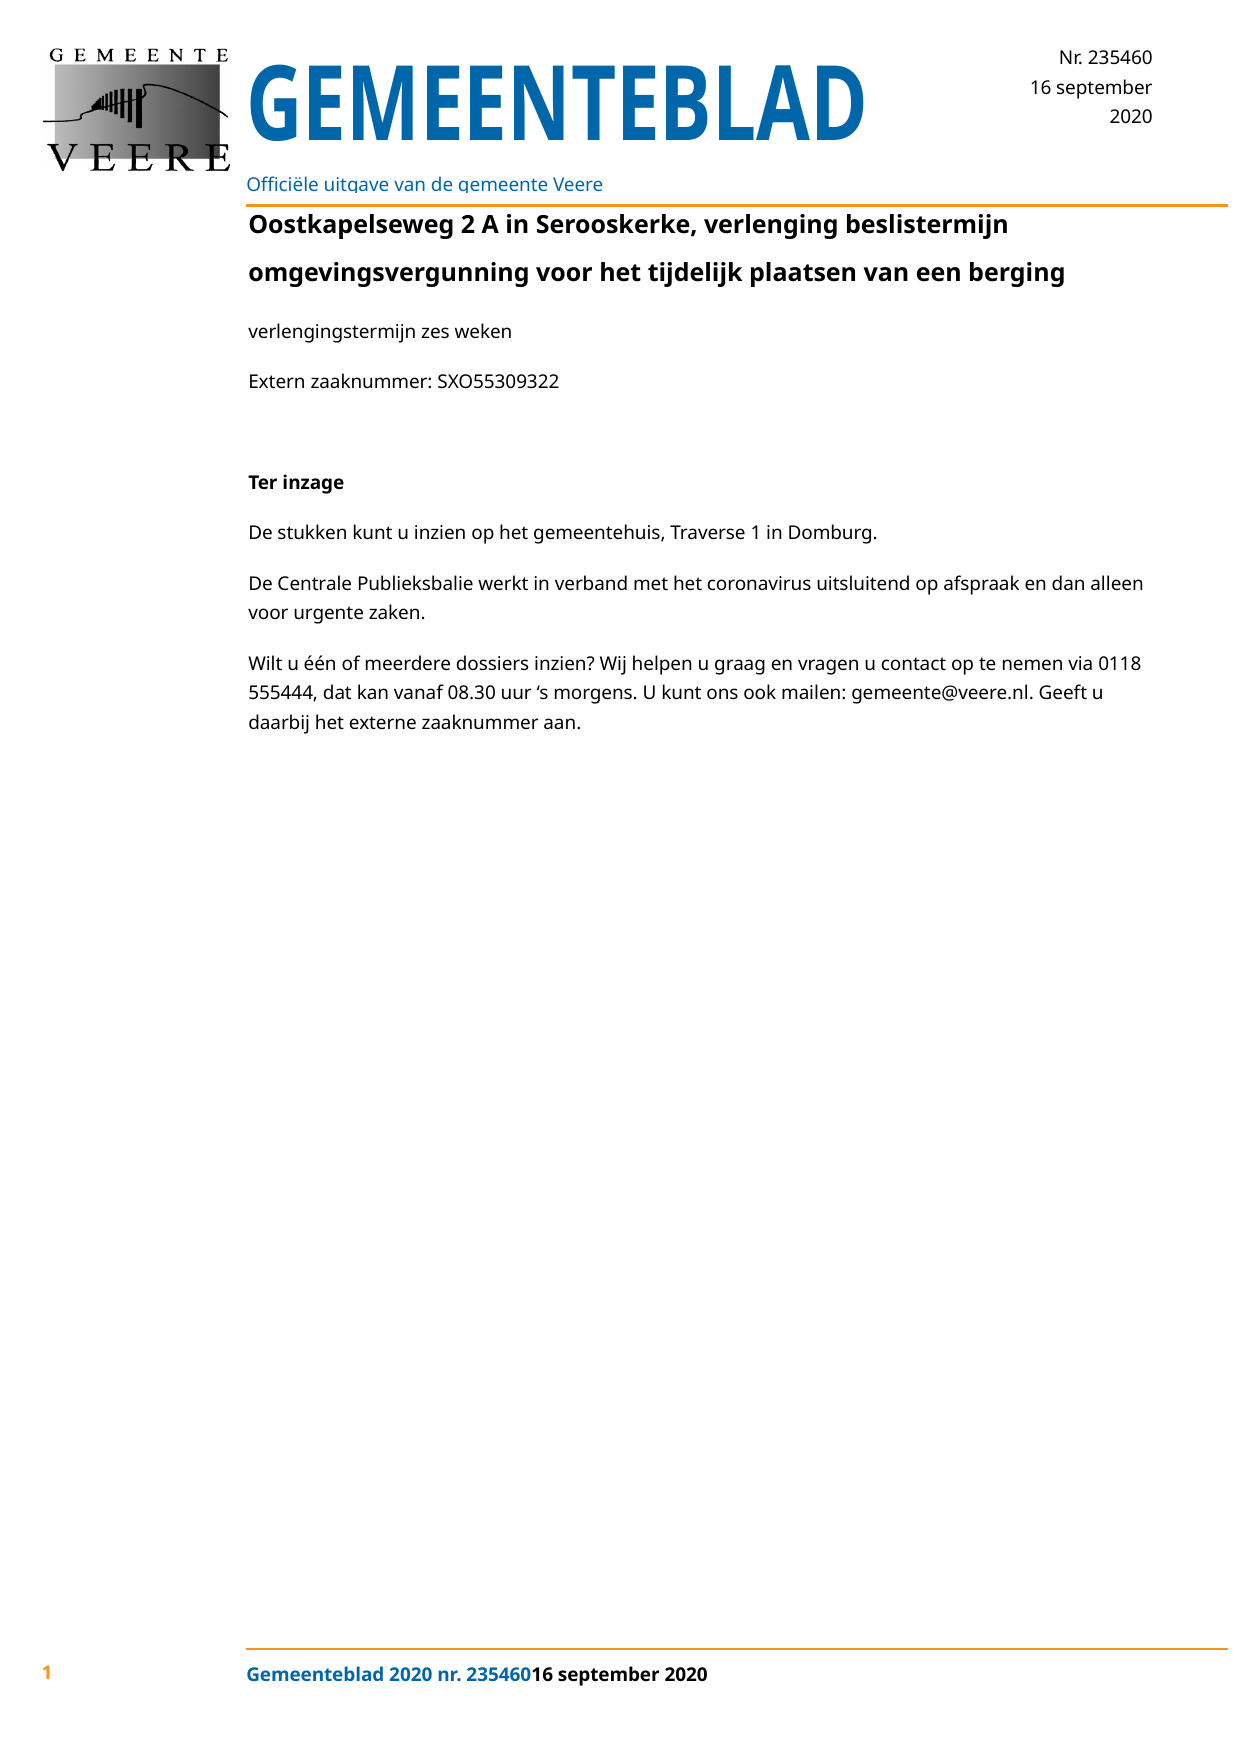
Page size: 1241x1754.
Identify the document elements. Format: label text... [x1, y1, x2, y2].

text Ter inzage [248, 469, 1152, 495]
text Extern zaaknummer: SXO55309322 [248, 368, 1152, 394]
text De Centrale Publieksbalie werkt in verband met het coronavirus uitsluitend op afspraak en dan alleen voor urgente zaken. [248, 570, 1152, 625]
text Wilt u één of meerdere dossiers inzien? Wij helpen u graag en vragen u contact op te nemen via 0118 555444, dat kan vanaf 08.30 uur ‘s morgens. U kunt ons ook mailen: gemeente@veere.nl. Geeft u daarbij het externe zaaknummer aan. [248, 650, 1152, 735]
text Oostkapelseweg 2 A in Serooskerke, verlenging beslistermijn omgevingsvergunning voor het tijdelijk plaatsen van een berging [248, 207, 1152, 288]
text verlengingstermijn zes weken [248, 318, 1152, 344]
picture [41, 47, 231, 172]
text De stukken kunt u inzien op het gemeentehuis, Traverse 1 in Domburg. [248, 519, 1152, 545]
